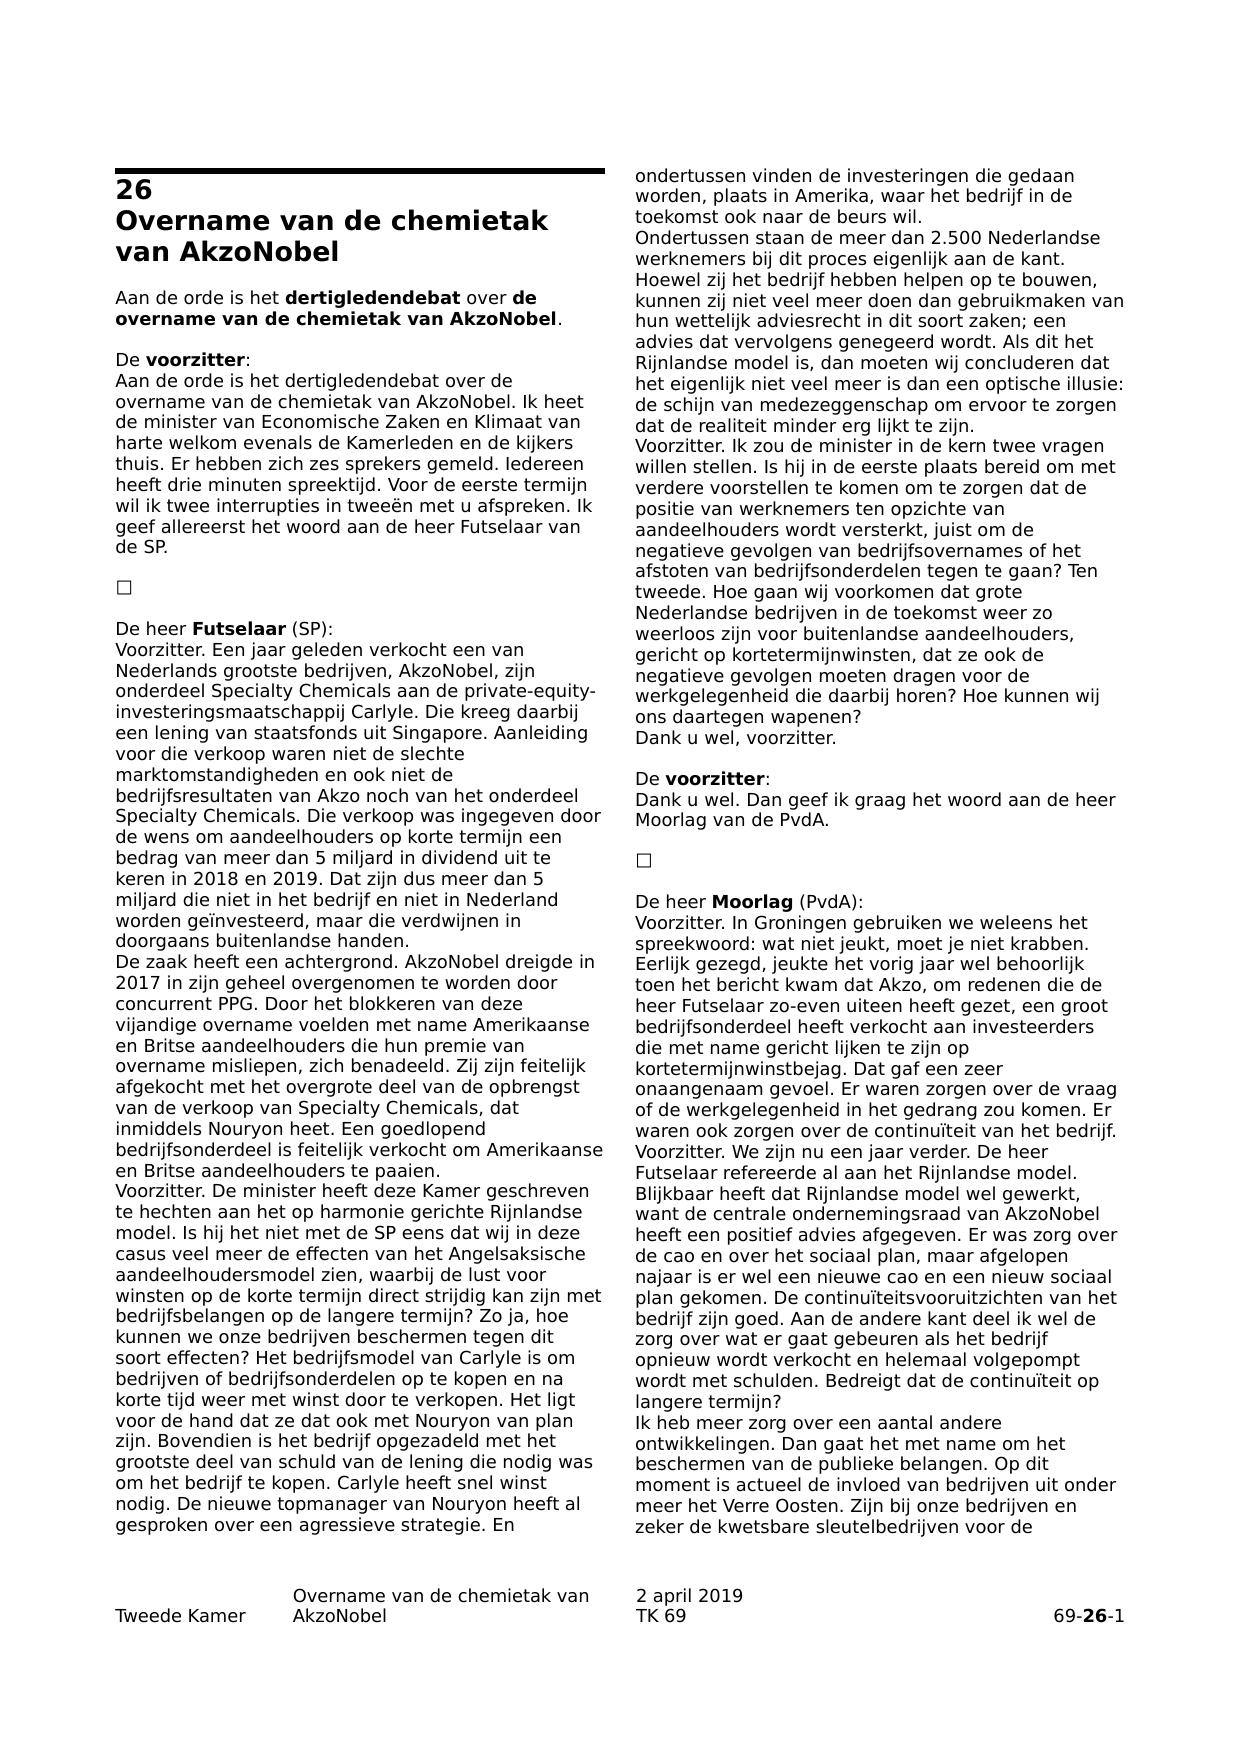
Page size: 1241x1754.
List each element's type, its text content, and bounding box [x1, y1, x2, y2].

text De heer Moorlag (PvdA): [635, 892, 1125, 912]
text Voorzitter. We zijn nu een jaar verder. De heer Futselaar refereerde al aan het Rijnlandse model. Blijkbaar heeft dat Rijnlandse model wel gewerkt, want de centrale ondernemingsraad van AkzoNobel heeft een positief advies afgegeven. Er was zorg over de cao en over het sociaal plan, maar afgelopen najaar is er wel een nieuwe cao en een nieuw sociaal plan gekomen. De continuïteitsvooruitzichten van het bedrijf zijn goed. Aan de andere kant deel ik wel de zorg over wat er gaat gebeuren als het bedrijf opnieuw wordt verkocht en helemaal volgepompt wordt met schulden. Bedreigt dat de continuïteit op langere termijn? [635, 1142, 1125, 1412]
text ⬜ [635, 851, 1125, 872]
text Voorzitter. De minister heeft deze Kamer geschreven te hechten aan het op harmonie gerichte Rijnlandse model. Is hij het niet met de SP eens dat wij in deze casus veel meer de effecten van het Angelsaksische aandeelhoudersmodel zien, waarbij de lust voor winsten op de korte termijn direct strijdig kan zijn met bedrijfsbelangen op de langere termijn? Zo ja, hoe kunnen we onze bedrijven beschermen tegen dit soort effecten? Het bedrijfsmodel van Carlyle is om bedrijven of bedrijfsonderdelen op te kopen en na korte tijd weer met winst door te verkopen. Het ligt voor de hand dat ze dat ook met Nouryon van plan zijn. Bovendien is het bedrijf opgezadeld met het grootste deel van schuld van de lening die nodig was om het bedrijf te kopen. Carlyle heeft snel winst nodig. De nieuwe topmanager van Nouryon heeft al gesproken over een agressieve strategie. En [115, 1181, 605, 1535]
text ondertussen vinden de investeringen die gedaan worden, plaats in Amerika, waar het bedrijf in de toekomst ook naar de beurs wil. [635, 165, 1125, 228]
text Voorzitter. In Groningen gebruiken we weleens het spreekwoord: wat niet jeukt, moet je niet krabben. Eerlijk gezegd, jeukte het vorig jaar wel behoorlijk toen het bericht kwam dat Akzo, om redenen die de heer Futselaar zo-even uiteen heeft gezet, een groot bedrijfsonderdeel heeft verkocht aan investeerders die met name gericht lijken te zijn op kortetermijnwinstbejag. Dat gaf een zeer onaangenaam gevoel. Er waren zorgen over de vraag of de werkgelegenheid in het gedrang zou komen. Er waren ook zorgen over de continuïteit van het bedrijf. [635, 912, 1125, 1142]
text Aan de orde is het dertigledendebat over de overname van de chemietak van AkzoNobel. Ik heet de minister van Economische Zaken en Klimaat van harte welkom evenals de Kamerleden en de kijkers thuis. Er hebben zich zes sprekers gemeld. Iedereen heeft drie minuten spreektijd. Voor de eerste termijn wil ik twee interrupties in tweeën met u afspreken. Ik geef allereerst het woord aan de heer Futselaar van de SP. [115, 371, 605, 558]
text ⬜ [115, 578, 605, 599]
text Dank u wel. Dan geef ik graag het woord aan de heer Moorlag van de PvdA. [635, 789, 1125, 831]
text Aan de orde is het dertigledendebat over de overname van de chemietak van AkzoNobel. [115, 288, 605, 330]
text De heer Futselaar (SP): [115, 619, 605, 639]
text Ondertussen staan de meer dan 2.500 Nederlandse werknemers bij dit proces eigenlijk aan de kant. Hoewel zij het bedrijf hebben helpen op te bouwen, kunnen zij niet veel meer doen dan gebruikmaken van hun wettelijk adviesrecht in dit soort zaken; een advies dat vervolgens genegeerd wordt. Als dit het Rijnlandse model is, dan moeten wij concluderen dat het eigenlijk niet veel meer is dan een optische illusie: de schijn van medezeggenschap om ervoor te zorgen dat de realiteit minder erg lijkt te zijn. [635, 228, 1125, 436]
text Dank u wel, voorzitter. [635, 728, 1125, 749]
text De voorzitter: [115, 350, 605, 371]
text Voorzitter. Een jaar geleden verkocht een van Nederlands grootste bedrijven, AkzoNobel, zijn onderdeel Specialty Chemicals aan de private-equity-investeringsmaatschappij Carlyle. Die kreeg daarbij een lening van staatsfonds uit Singapore. Aanleiding voor die verkoop waren niet de slechte marktomstandigheden en ook niet de bedrijfsresultaten van Akzo noch van het onderdeel Specialty Chemicals. Die verkoop was ingegeven door de wens om aandeelhouders op korte termijn een bedrag van meer dan 5 miljard in dividend uit te keren in 2018 en 2019. Dat zijn dus meer dan 5 miljard die niet in het bedrijf en niet in Nederland worden geïnvesteerd, maar die verdwijnen in doorgaans buitenlandse handen. [115, 639, 605, 952]
text De zaak heeft een achtergrond. AkzoNobel dreigde in 2017 in zijn geheel overgenomen te worden door concurrent PPG. Door het blokkeren van deze vijandige overname voelden met name Amerikaanse en Britse aandeelhouders die hun premie van overname misliepen, zich benadeeld. Zij zijn feitelijk afgekocht met het overgrote deel van de opbrengst van de verkoop van Specialty Chemicals, dat inmiddels Nouryon heet. Een goedlopend bedrijfsonderdeel is feitelijk verkocht om Amerikaanse en Britse aandeelhouders te paaien. [115, 952, 605, 1181]
text De voorzitter: [635, 769, 1125, 789]
title 26 Overname van de chemietak van AkzoNobel [115, 174, 605, 268]
text Ik heb meer zorg over een aantal andere ontwikkelingen. Dan gaat het met name om het beschermen van de publieke belangen. Op dit moment is actueel de invloed van bedrijven uit onder meer het Verre Oosten. Zijn bij onze bedrijven en zeker de kwetsbare sleutelbedrijven voor de [635, 1412, 1125, 1537]
text Voorzitter. Ik zou de minister in de kern twee vragen willen stellen. Is hij in de eerste plaats bereid om met verdere voorstellen te komen om te zorgen dat de positie van werknemers ten opzichte van aandeelhouders wordt versterkt, juist om de negatieve gevolgen van bedrijfsovernames of het afstoten van bedrijfsonderdelen tegen te gaan? Ten tweede. Hoe gaan wij voorkomen dat grote Nederlandse bedrijven in de toekomst weer zo weerloos zijn voor buitenlandse aandeelhouders, gericht op kortetermijnwinsten, dat ze ook de negatieve gevolgen moeten dragen voor de werkgelegenheid die daarbij horen? Hoe kunnen wij ons daartegen wapenen? [635, 436, 1125, 728]
